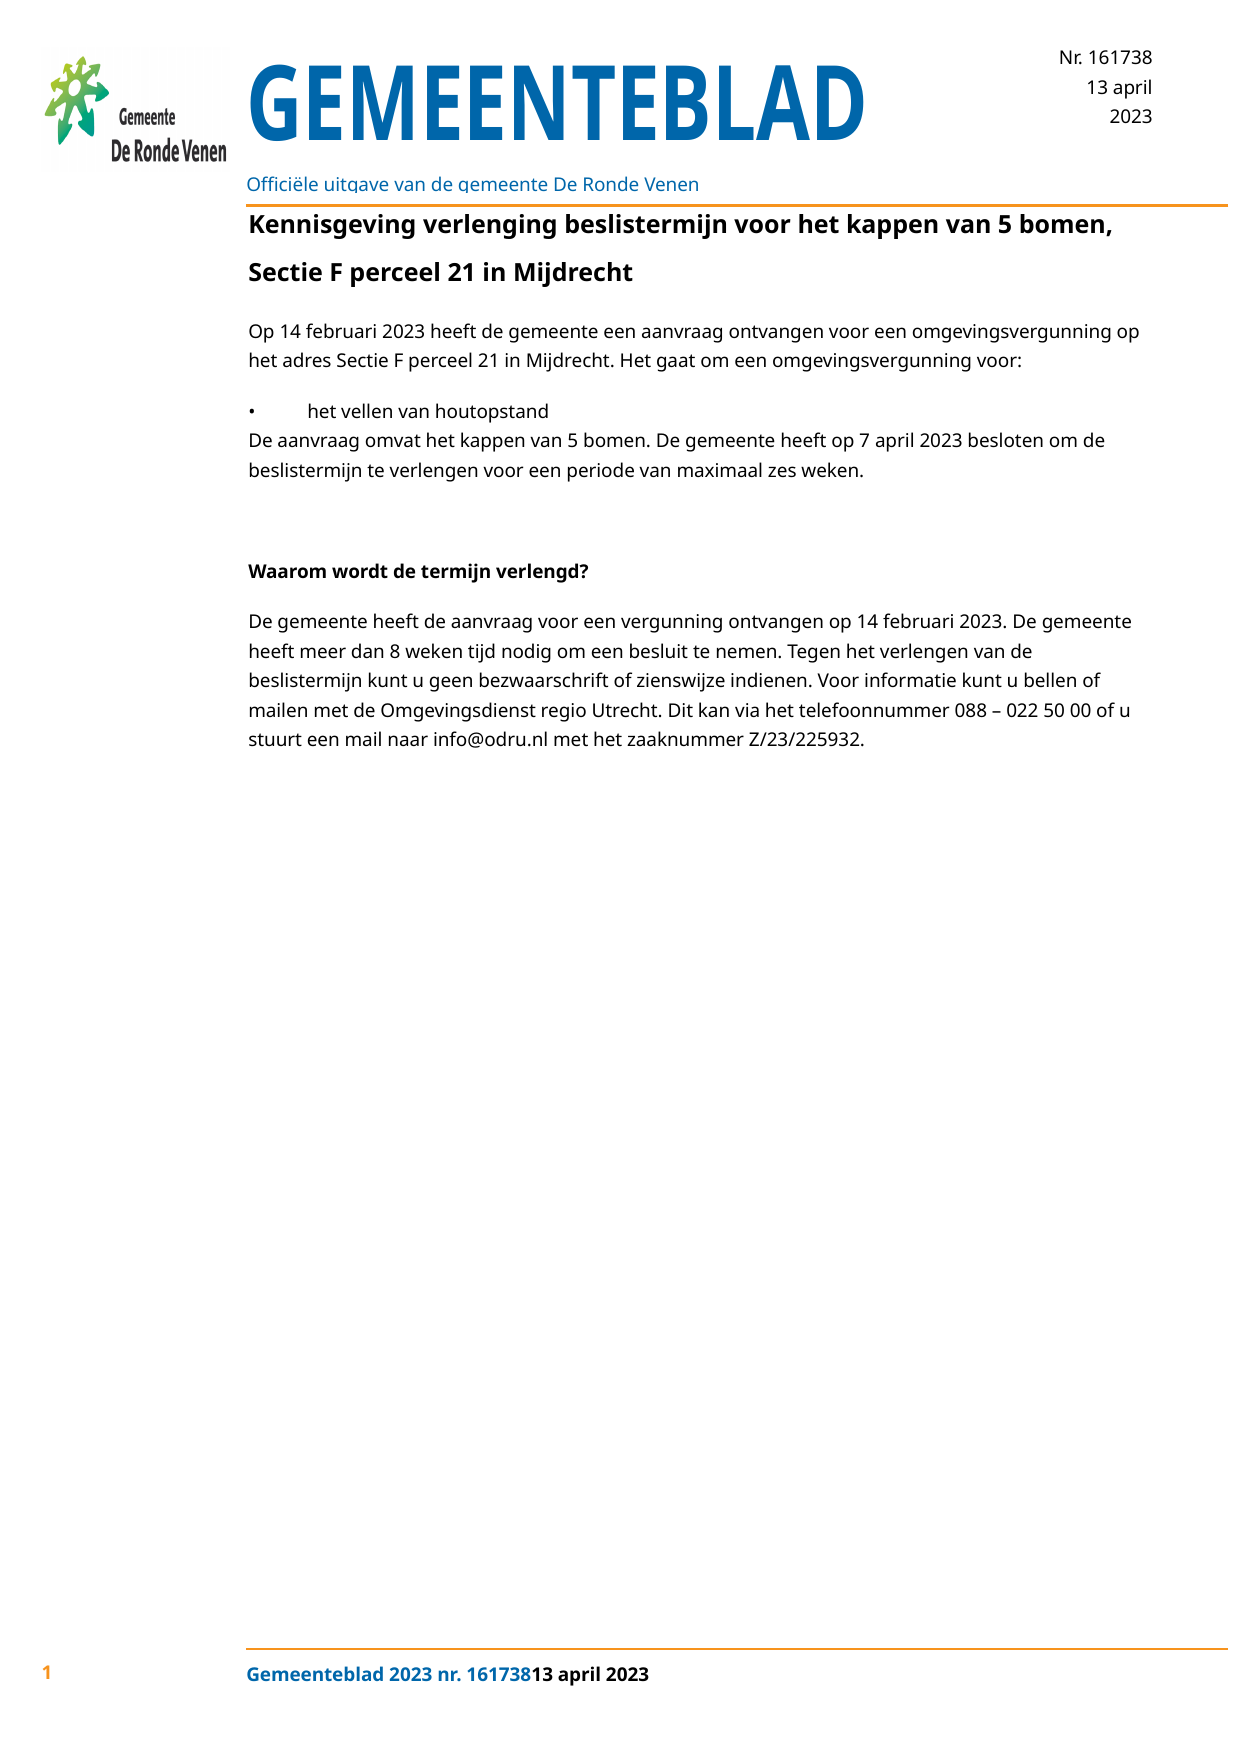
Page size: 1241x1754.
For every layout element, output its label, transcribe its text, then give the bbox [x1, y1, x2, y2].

text Waarom wordt de termijn verlengd? [248, 558, 1152, 584]
text De gemeente heeft de aanvraag voor een vergunning ontvangen op 14 februari 2023. De gemeente heeft meer dan 8 weken tijd nodig om een besluit te nemen. Tegen het verlengen van de beslistermijn kunt u geen bezwaarschrift of zienswijze indienen. Voor informatie kunt u bellen of mailen met de Omgevingsdienst regio Utrecht. Dit kan via het telefoonnummer 088 – 022 50 00 of u stuurt een mail naar info@odru.nl met het zaaknummer Z/23/225932. [248, 608, 1152, 752]
text Op 14 februari 2023 heeft de gemeente een aanvraag ontvangen voor een omgevingsvergunning op het adres Sectie F perceel 21 in Mijdrecht. Het gaat om een omgevingsvergunning voor: [248, 318, 1152, 373]
text De aanvraag omvat het kappen van 5 bomen. De gemeente heeft op 7 april 2023 besloten om de beslistermijn te verlengen voor een periode van maximaal zes weken. [248, 427, 1152, 483]
picture [41, 47, 231, 172]
list het vellen van houtopstand [248, 398, 1152, 424]
text Kennisgeving verlenging beslistermijn voor het kappen van 5 bomen, Sectie F perceel 21 in Mijdrecht [248, 207, 1152, 288]
